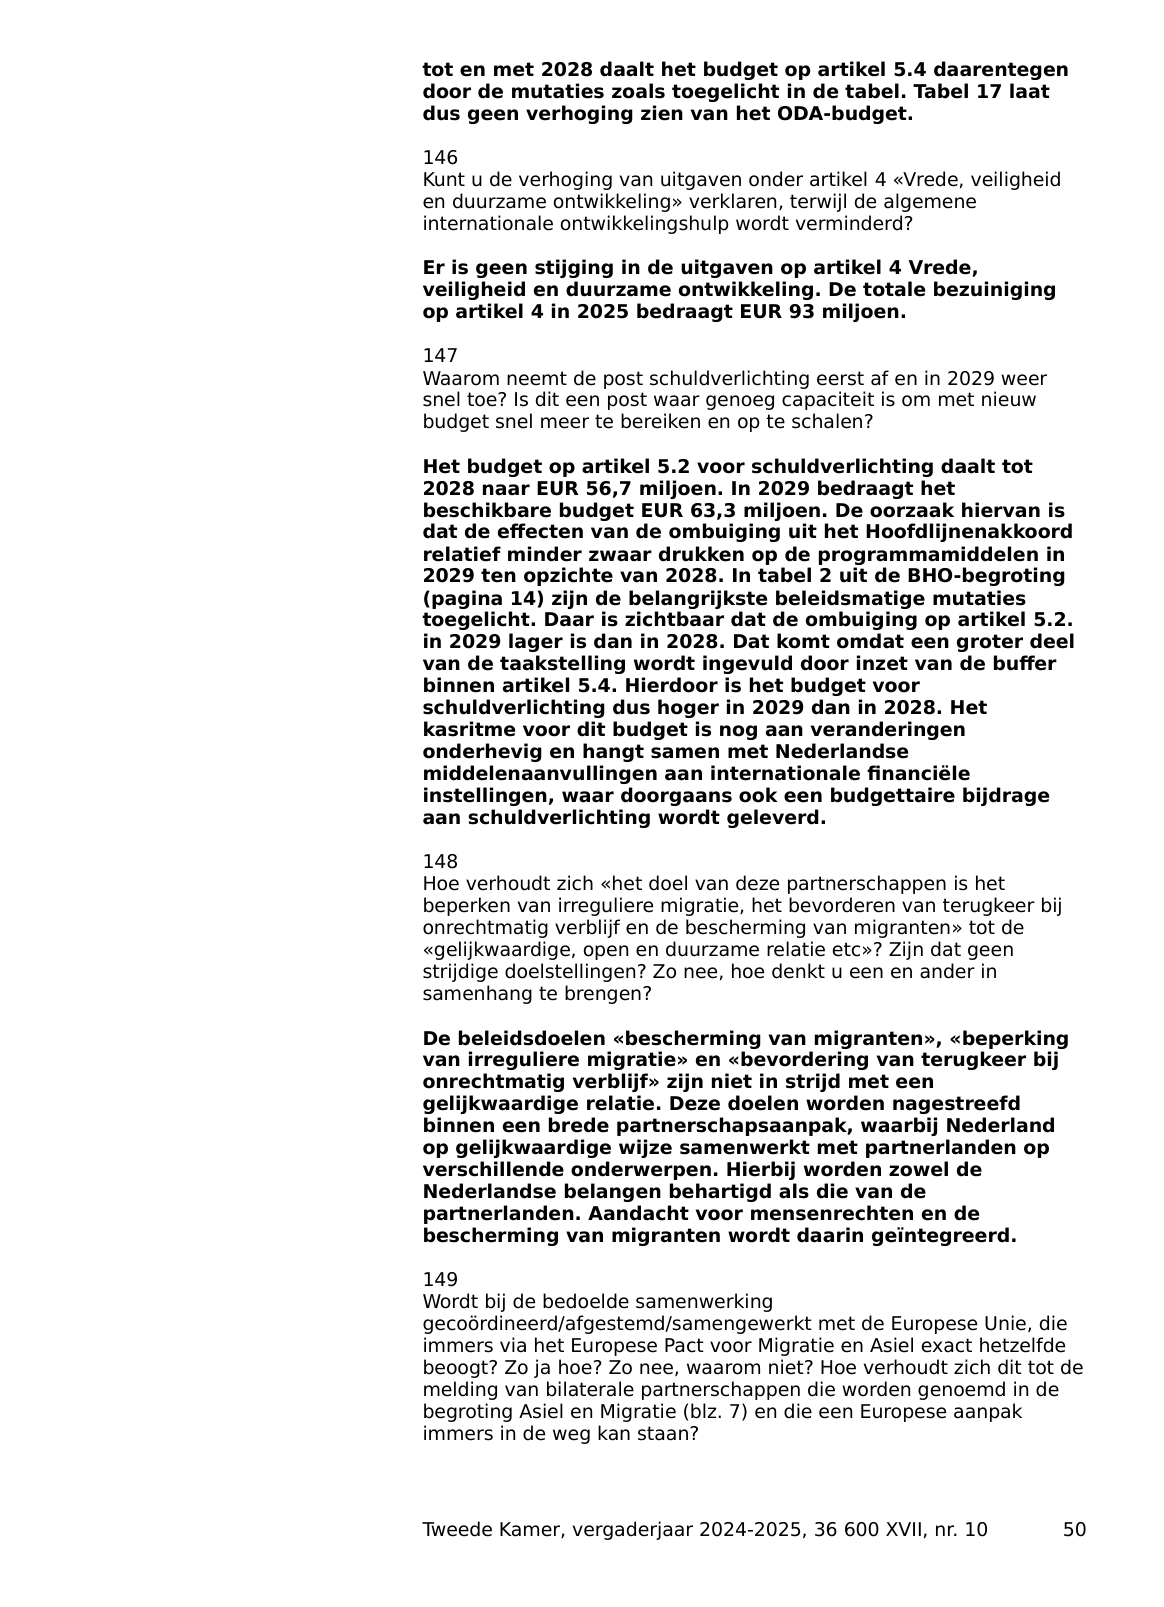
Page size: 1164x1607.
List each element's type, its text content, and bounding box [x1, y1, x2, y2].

text Kunt u de verhoging van uitgaven onder artikel 4 «Vrede, veiligheid en duurzame ontwikkeling» verklaren, terwijl de algemene internationale ontwikkelingshulp wordt verminderd? [422, 169, 1087, 235]
text De beleidsdoelen «bescherming van migranten», «beperking van irreguliere migratie» en «bevordering van terugkeer bij onrechtmatig verblijf» zijn niet in strijd met een gelijkwaardige relatie. Deze doelen worden nagestreefd binnen een brede partnerschapsaanpak, waarbij Nederland op gelijkwaardige wijze samenwerkt met partnerlanden op verschillende onderwerpen. Hierbij worden zowel de Nederlandse belangen behartigd als die van de partnerlanden. Aandacht voor mensenrechten en de bescherming van migranten wordt daarin geïntegreerd. [422, 1027, 1087, 1247]
text Wordt bij de bedoelde samenwerking gecoördineerd/afgestemd/samengewerkt met de Europese Unie, die immers via het Europese Pact voor Migratie en Asiel exact hetzelfde beoogt? Zo ja hoe? Zo nee, waarom niet? Hoe verhoudt zich dit tot de melding van bilaterale partnerschappen die worden genoemd in de begroting Asiel en Migratie (blz. 7) en die een Europese aanpak immers in de weg kan staan? [422, 1291, 1087, 1445]
text 148 [422, 851, 1087, 873]
text 146 [422, 147, 1087, 169]
text tot en met 2028 daalt het budget op artikel 5.4 daarentegen door de mutaties zoals toegelicht in de tabel. Tabel 17 laat dus geen verhoging zien van het ODA-budget. [422, 59, 1087, 125]
text Waarom neemt de post schuldverlichting eerst af en in 2029 weer snel toe? Is dit een post waar genoeg capaciteit is om met nieuw budget snel meer te bereiken en op te schalen? [422, 367, 1087, 433]
text Er is geen stijging in de uitgaven op artikel 4 Vrede, veiligheid en duurzame ontwikkeling. De totale bezuiniging op artikel 4 in 2025 bedraagt EUR 93 miljoen. [422, 257, 1087, 323]
text Hoe verhoudt zich «het doel van deze partnerschappen is het beperken van irreguliere migratie, het bevorderen van terugkeer bij onrechtmatig verblijf en de bescherming van migranten» tot de «gelijkwaardige, open en duurzame relatie etc»? Zijn dat geen strijdige doelstellingen? Zo nee, hoe denkt u een en ander in samenhang te brengen? [422, 873, 1087, 1005]
text 147 [422, 345, 1087, 367]
text 149 [422, 1269, 1087, 1291]
text Het budget op artikel 5.2 voor schuldverlichting daalt tot 2028 naar EUR 56,7 miljoen. In 2029 bedraagt het beschikbare budget EUR 63,3 miljoen. De oorzaak hiervan is dat de effecten van de ombuiging uit het Hoofdlijnenakkoord relatief minder zwaar drukken op de programmamiddelen in 2029 ten opzichte van 2028. In tabel 2 uit de BHO-begroting (pagina 14) zijn de belangrijkste beleidsmatige mutaties toegelicht. Daar is zichtbaar dat de ombuiging op artikel 5.2. in 2029 lager is dan in 2028. Dat komt omdat een groter deel van de taakstelling wordt ingevuld door inzet van de buffer binnen artikel 5.4. Hierdoor is het budget voor schuldverlichting dus hoger in 2029 dan in 2028. Het kasritme voor dit budget is nog aan veranderingen onderhevig en hangt samen met Nederlandse middelenaanvullingen aan internationale financiële instellingen, waar doorgaans ook een budgettaire bijdrage aan schuldverlichting wordt geleverd. [422, 456, 1087, 829]
